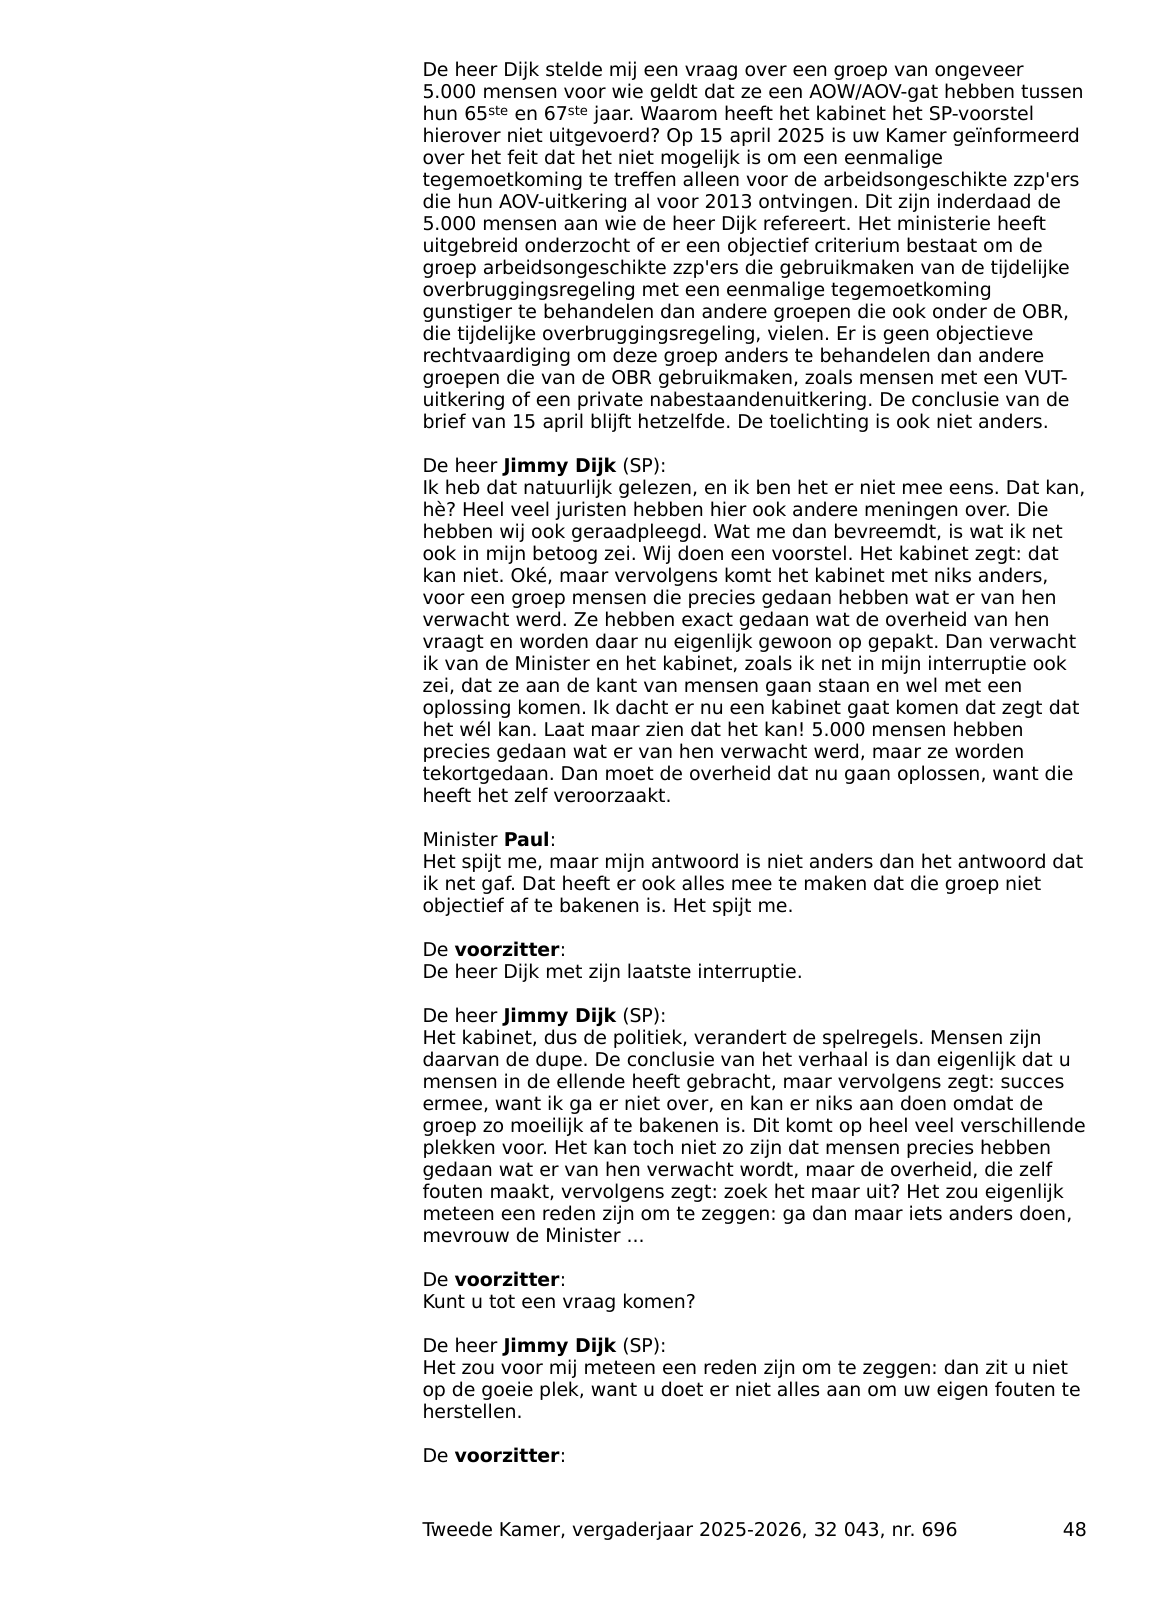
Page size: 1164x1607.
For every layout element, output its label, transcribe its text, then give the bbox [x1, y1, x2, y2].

text De heer Jimmy Dijk (SP): [422, 1005, 1087, 1027]
text De voorzitter: [422, 1445, 1087, 1467]
text Het kabinet, dus de politiek, verandert de spelregels. Mensen zijn daarvan de dupe. De conclusie van het verhaal is dan eigenlijk dat u mensen in de ellende heeft gebracht, maar vervolgens zegt: succes ermee, want ik ga er niet over, en kan er niks aan doen omdat de groep zo moeilijk af te bakenen is. Dit komt op heel veel verschillende plekken voor. Het kan toch niet zo zijn dat mensen precies hebben gedaan wat er van hen verwacht wordt, maar de overheid, die zelf fouten maakt, vervolgens zegt: zoek het maar uit? Het zou eigenlijk meteen een reden zijn om te zeggen: ga dan maar iets anders doen, mevrouw de Minister ... [422, 1027, 1087, 1247]
text Minister Paul: [422, 829, 1087, 851]
text De heer Dijk met zijn laatste interruptie. [422, 961, 1087, 983]
text De heer Dijk stelde mij een vraag over een groep van ongeveer 5.000 mensen voor wie geldt dat ze een AOW/AOV-gat hebben tussen hun 65ste en 67ste jaar. Waarom heeft het kabinet het SP-voorstel hierover niet uitgevoerd? Op 15 april 2025 is uw Kamer geïnformeerd over het feit dat het niet mogelijk is om een eenmalige tegemoetkoming te treffen alleen voor de arbeidsongeschikte zzp'ers die hun AOV-uitkering al voor 2013 ontvingen. Dit zijn inderdaad de 5.000 mensen aan wie de heer Dijk refereert. Het ministerie heeft uitgebreid onderzocht of er een objectief criterium bestaat om de groep arbeidsongeschikte zzp'ers die gebruikmaken van de tijdelijke overbruggingsregeling met een eenmalige tegemoetkoming gunstiger te behandelen dan andere groepen die ook onder de OBR, die tijdelijke overbruggingsregeling, vielen. Er is geen objectieve rechtvaardiging om deze groep anders te behandelen dan andere groepen die van de OBR gebruikmaken, zoals mensen met een VUT-uitkering of een private nabestaandenuitkering. De conclusie van de brief van 15 april blijft hetzelfde. De toelichting is ook niet anders. [422, 59, 1087, 433]
text Ik heb dat natuurlijk gelezen, en ik ben het er niet mee eens. Dat kan, hè? Heel veel juristen hebben hier ook andere meningen over. Die hebben wij ook geraadpleegd. Wat me dan bevreemdt, is wat ik net ook in mijn betoog zei. Wij doen een voorstel. Het kabinet zegt: dat kan niet. Oké, maar vervolgens komt het kabinet met niks anders, voor een groep mensen die precies gedaan hebben wat er van hen verwacht werd. Ze hebben exact gedaan wat de overheid van hen vraagt en worden daar nu eigenlijk gewoon op gepakt. Dan verwacht ik van de Minister en het kabinet, zoals ik net in mijn interruptie ook zei, dat ze aan de kant van mensen gaan staan en wel met een oplossing komen. Ik dacht er nu een kabinet gaat komen dat zegt dat het wél kan. Laat maar zien dat het kan! 5.000 mensen hebben precies gedaan wat er van hen verwacht werd, maar ze worden tekortgedaan. Dan moet de overheid dat nu gaan oplossen, want die heeft het zelf veroorzaakt. [422, 477, 1087, 807]
text De voorzitter: [422, 1269, 1087, 1291]
text Het spijt me, maar mijn antwoord is niet anders dan het antwoord dat ik net gaf. Dat heeft er ook alles mee te maken dat die groep niet objectief af te bakenen is. Het spijt me. [422, 851, 1087, 917]
text Kunt u tot een vraag komen? [422, 1291, 1087, 1313]
text De voorzitter: [422, 939, 1087, 961]
text Het zou voor mij meteen een reden zijn om te zeggen: dan zit u niet op de goeie plek, want u doet er niet alles aan om uw eigen fouten te herstellen. [422, 1357, 1087, 1423]
text De heer Jimmy Dijk (SP): [422, 1335, 1087, 1357]
text De heer Jimmy Dijk (SP): [422, 455, 1087, 477]
